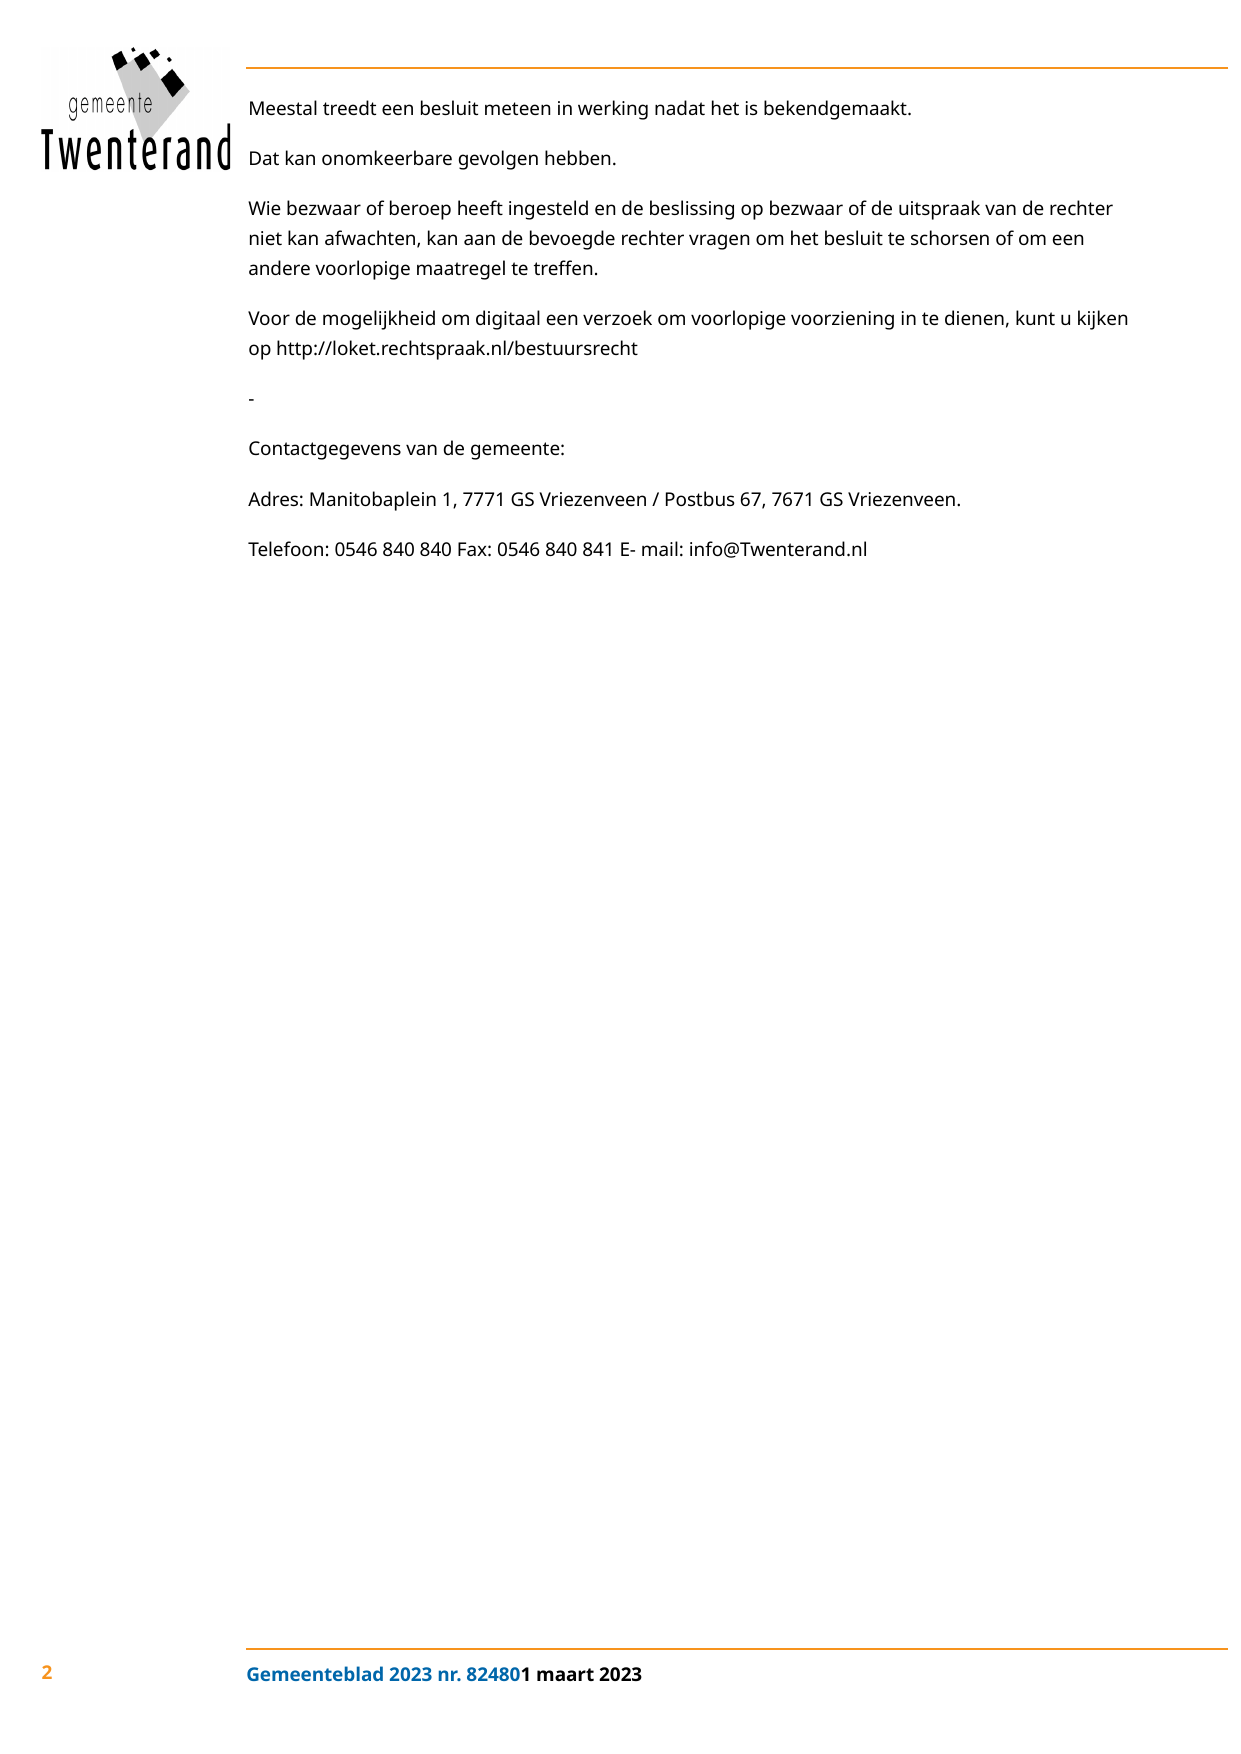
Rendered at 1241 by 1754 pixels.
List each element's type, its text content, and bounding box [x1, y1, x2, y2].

text Wie bezwaar of beroep heeft ingesteld en de beslissing op bezwaar of de uitspraak van de rechter niet kan afwachten, kan aan de bevoegde rechter vragen om het besluit te schorsen of om een andere voorlopige maatregel te treffen. [248, 196, 1152, 281]
text Dat kan onomkeerbare gevolgen hebben. [248, 145, 1152, 171]
picture [41, 47, 231, 172]
text Meestal treedt een besluit meteen in werking nadat het is bekendgemaakt. [248, 95, 1152, 121]
text - [248, 385, 1152, 411]
text Telefoon: 0546 840 840 Fax: 0546 840 841 E- mail: info@Twenterand.nl [248, 536, 1152, 562]
text Adres: Manitobaplein 1, 7771 GS Vriezenveen / Postbus 67, 7671 GS Vriezenveen. [248, 486, 1152, 512]
text Contactgegevens van de gemeente: [248, 436, 1152, 461]
text Voor de mogelijkheid om digitaal een verzoek om voorlopige voorziening in te dienen, kunt u kijken op http://loket.rechtspraak.nl/bestuursrecht [248, 305, 1152, 361]
